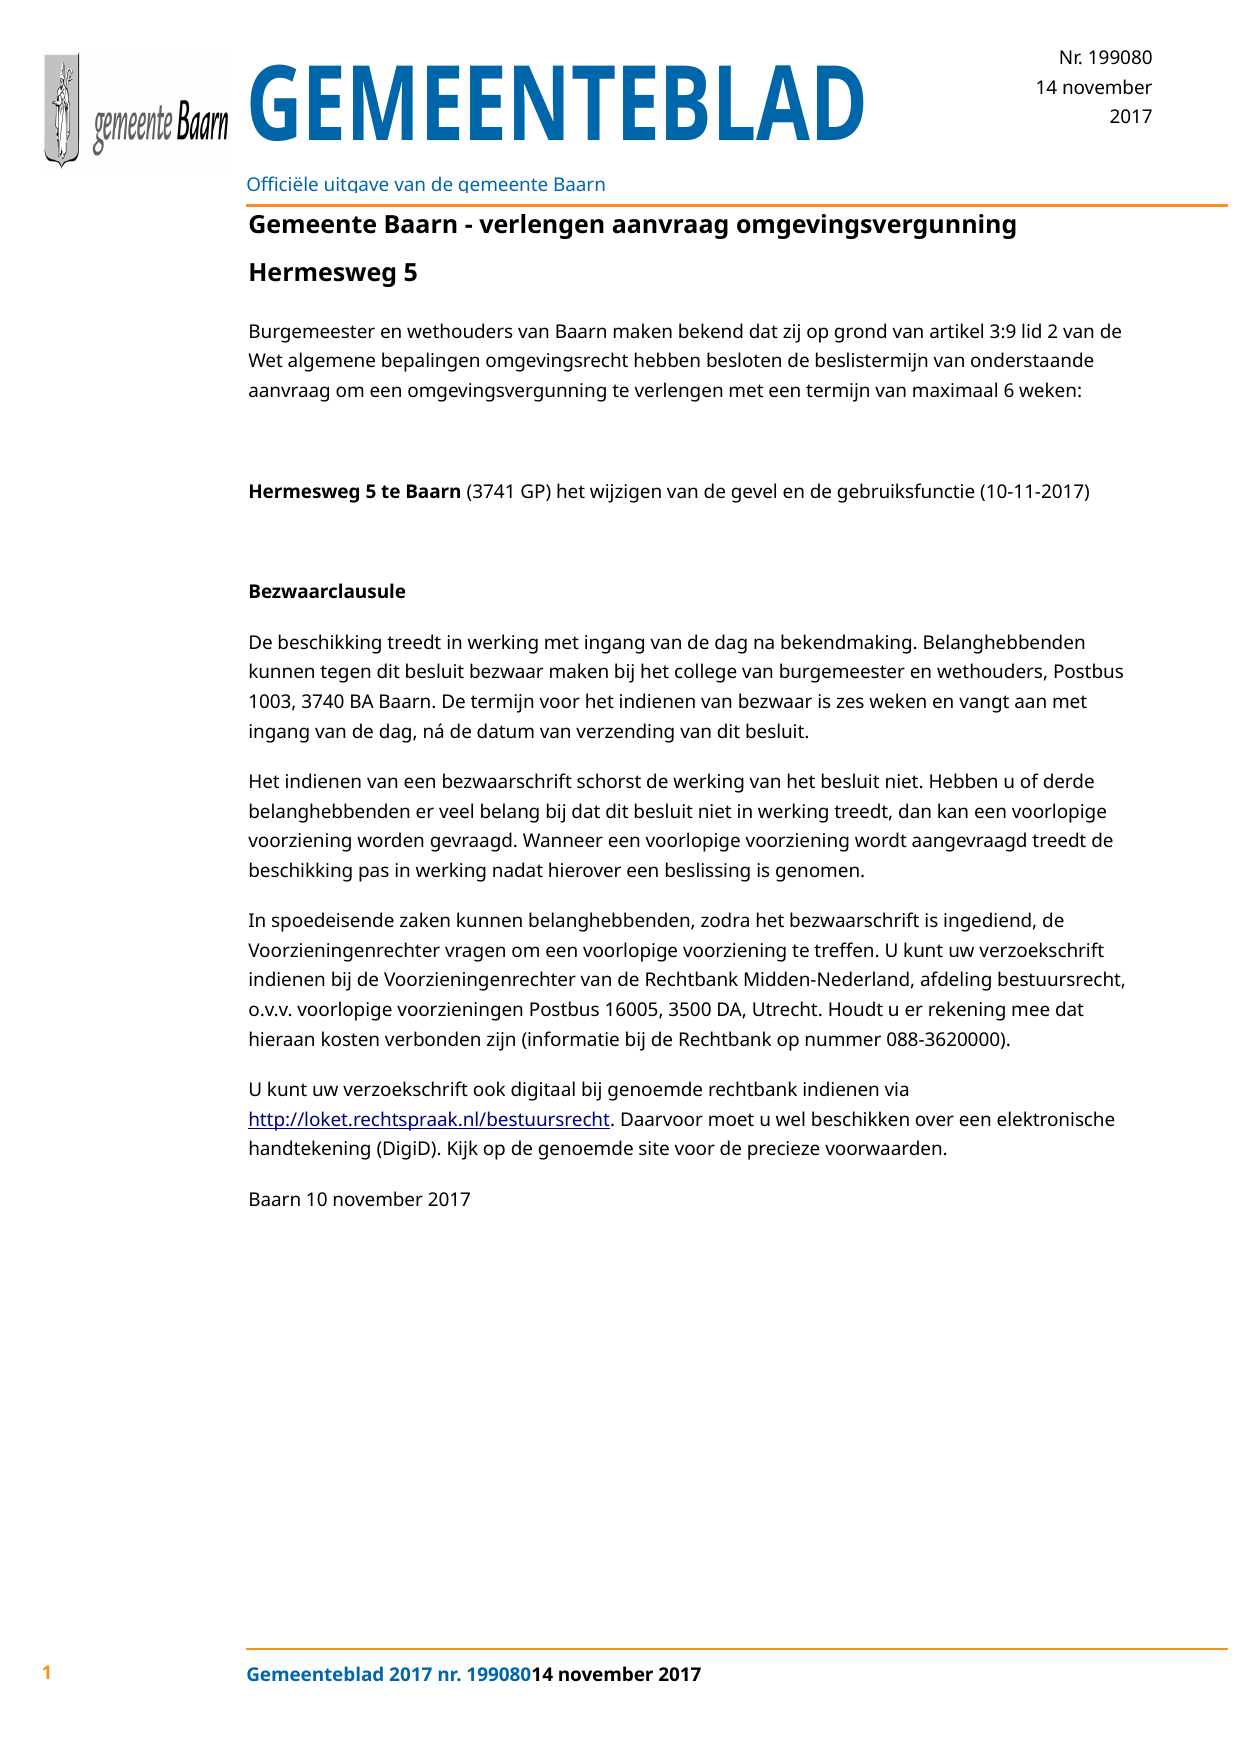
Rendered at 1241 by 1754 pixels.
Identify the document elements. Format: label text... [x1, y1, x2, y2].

text In spoedeisende zaken kunnen belanghebbenden, zodra het bezwaarschrift is ingediend, de Voorzieningenrechter vragen om een voorlopige voorziening te treffen. U kunt uw verzoekschrift indienen bij de Voorzieningenrechter van de Rechtbank Midden-Nederland, afdeling bestuursrecht, o.v.v. voorlopige voorzieningen Postbus 16005, 3500 DA, Utrecht. Houdt u er rekening mee dat hieraan kosten verbonden zijn (informatie bij de Rechtbank op nummer 088-3620000). [248, 907, 1152, 1052]
text Burgemeester en wethouders van Baarn maken bekend dat zij op grond van artikel 3:9 lid 2 van de Wet algemene bepalingen omgevingsrecht hebben besloten de beslistermijn van onderstaande aanvraag om een omgevingsvergunning te verlengen met een termijn van maximaal 6 weken: [248, 318, 1152, 403]
picture [41, 47, 231, 172]
text De beschikking treedt in werking met ingang van de dag na bekendmaking. Belanghebbenden kunnen tegen dit besluit bezwaar maken bij het college van burgemeester en wethouders, Postbus 1003, 3740 BA Baarn. De termijn voor het indienen van bezwaar is zes weken en vangt aan met ingang van de dag, ná de datum van verzending van dit besluit. [248, 629, 1152, 744]
text U kunt uw verzoekschrift ook digitaal bij genoemde rechtbank indienen via http://loket.rechtspraak.nl/bestuursrecht. Daarvoor moet u wel beschikken over een elektronische handtekening (DigiD). Kijk op de genoemde site voor de precieze voorwaarden. [248, 1076, 1152, 1161]
text Het indienen van een bezwaarschrift schorst de werking van het besluit niet. Hebben u of derde belanghebbenden er veel belang bij dat dit besluit niet in werking treedt, dan kan een voorlopige voorziening worden gevraagd. Wanneer een voorlopige voorziening wordt aangevraagd treedt de beschikking pas in werking nadat hierover een beslissing is genomen. [248, 768, 1152, 883]
text Bezwaarclausule [248, 579, 1152, 604]
text Gemeente Baarn - verlengen aanvraag omgevingsvergunning Hermesweg 5 [248, 207, 1152, 288]
text Hermesweg 5 te Baarn (3741 GP) het wijzigen van de gevel en de gebruiksfunctie (10-11-2017) [248, 478, 1152, 504]
text Baarn 10 november 2017 [248, 1186, 1152, 1212]
